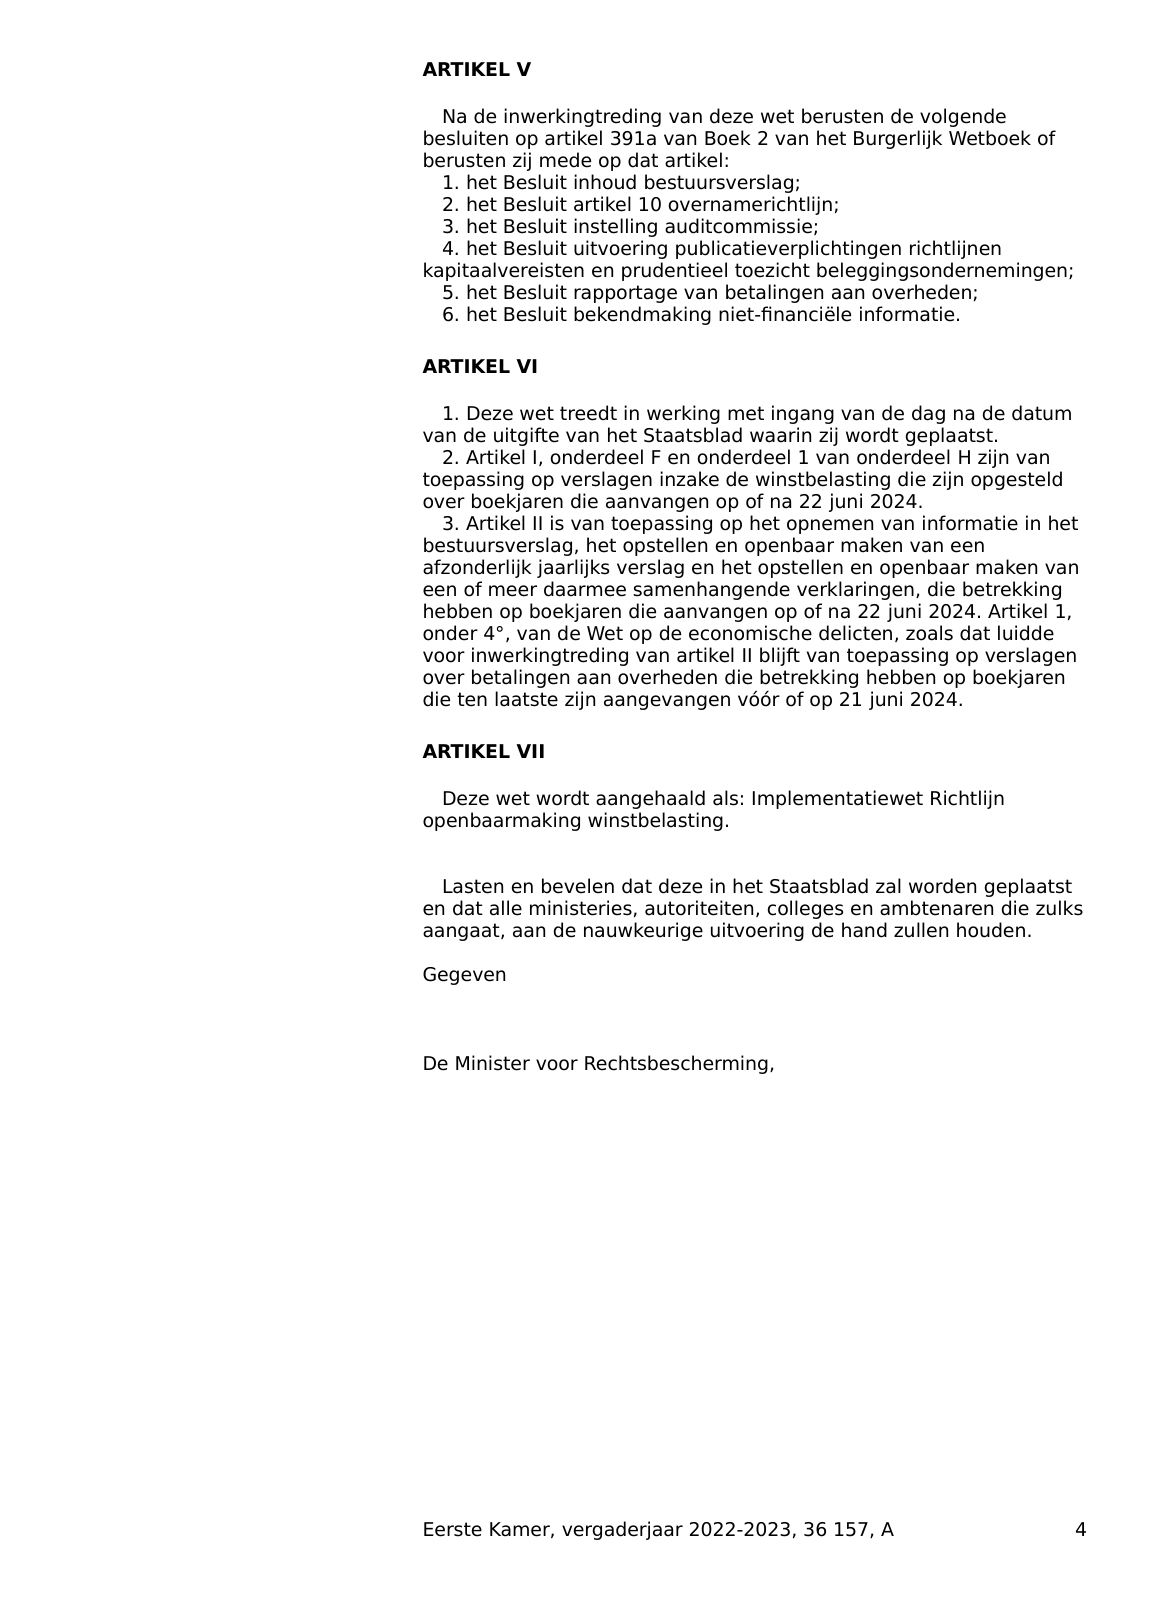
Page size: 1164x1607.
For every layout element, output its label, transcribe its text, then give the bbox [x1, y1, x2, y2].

text Gegeven [422, 964, 1087, 986]
text 3. Artikel II is van toepassing op het opnemen van informatie in het bestuursverslag, het opstellen en openbaar maken van een afzonderlijk jaarlijks verslag en het opstellen en openbaar maken van een of meer daarmee samenhangende verklaringen, die betrekking hebben op boekjaren die aanvangen op of na 22 juni 2024. Artikel 1, onder 4°, van de Wet op de economische delicten, zoals dat luidde voor inwerkingtreding van artikel II blijft van toepassing op verslagen over betalingen aan overheden die betrekking hebben op boekjaren die ten laatste zijn aangevangen vóór of op 21 juni 2024. [422, 513, 1087, 711]
text Na de inwerkingtreding van deze wet berusten de volgende besluiten op artikel 391a van Boek 2 van het Burgerlijk Wetboek of berusten zij mede op dat artikel: [422, 106, 1087, 172]
text 2. het Besluit artikel 10 overnamerichtlijn; [422, 194, 1087, 216]
subtitle ARTIKEL V [422, 59, 1087, 81]
text Deze wet wordt aangehaald als: Implementatiewet Richtlijn openbaarmaking winstbelasting. [422, 787, 1087, 831]
text 5. het Besluit rapportage van betalingen aan overheden; [422, 282, 1087, 304]
text 4. het Besluit uitvoering publicatieverplichtingen richtlijnen kapitaalvereisten en prudentieel toezicht beleggingsondernemingen; [422, 238, 1087, 282]
text 1. Deze wet treedt in werking met ingang van de dag na de datum van de uitgifte van het Staatsblad waarin zij wordt geplaatst. [422, 403, 1087, 447]
subtitle ARTIKEL VII [422, 741, 1087, 762]
text De Minister voor Rechtsbescherming, [422, 1052, 1087, 1074]
text 3. het Besluit instelling auditcommissie; [422, 216, 1087, 238]
subtitle ARTIKEL VI [422, 356, 1087, 378]
text 2. Artikel I, onderdeel F en onderdeel 1 van onderdeel H zijn van toepassing op verslagen inzake de winstbelasting die zijn opgesteld over boekjaren die aanvangen op of na 22 juni 2024. [422, 447, 1087, 513]
text Lasten en bevelen dat deze in het Staatsblad zal worden geplaatst en dat alle ministeries, autoriteiten, colleges en ambtenaren die zulks aangaat, aan de nauwkeurige uitvoering de hand zullen houden. [422, 876, 1087, 942]
text 6. het Besluit bekendmaking niet-financiële informatie. [422, 304, 1087, 326]
text 1. het Besluit inhoud bestuursverslag; [422, 172, 1087, 194]
